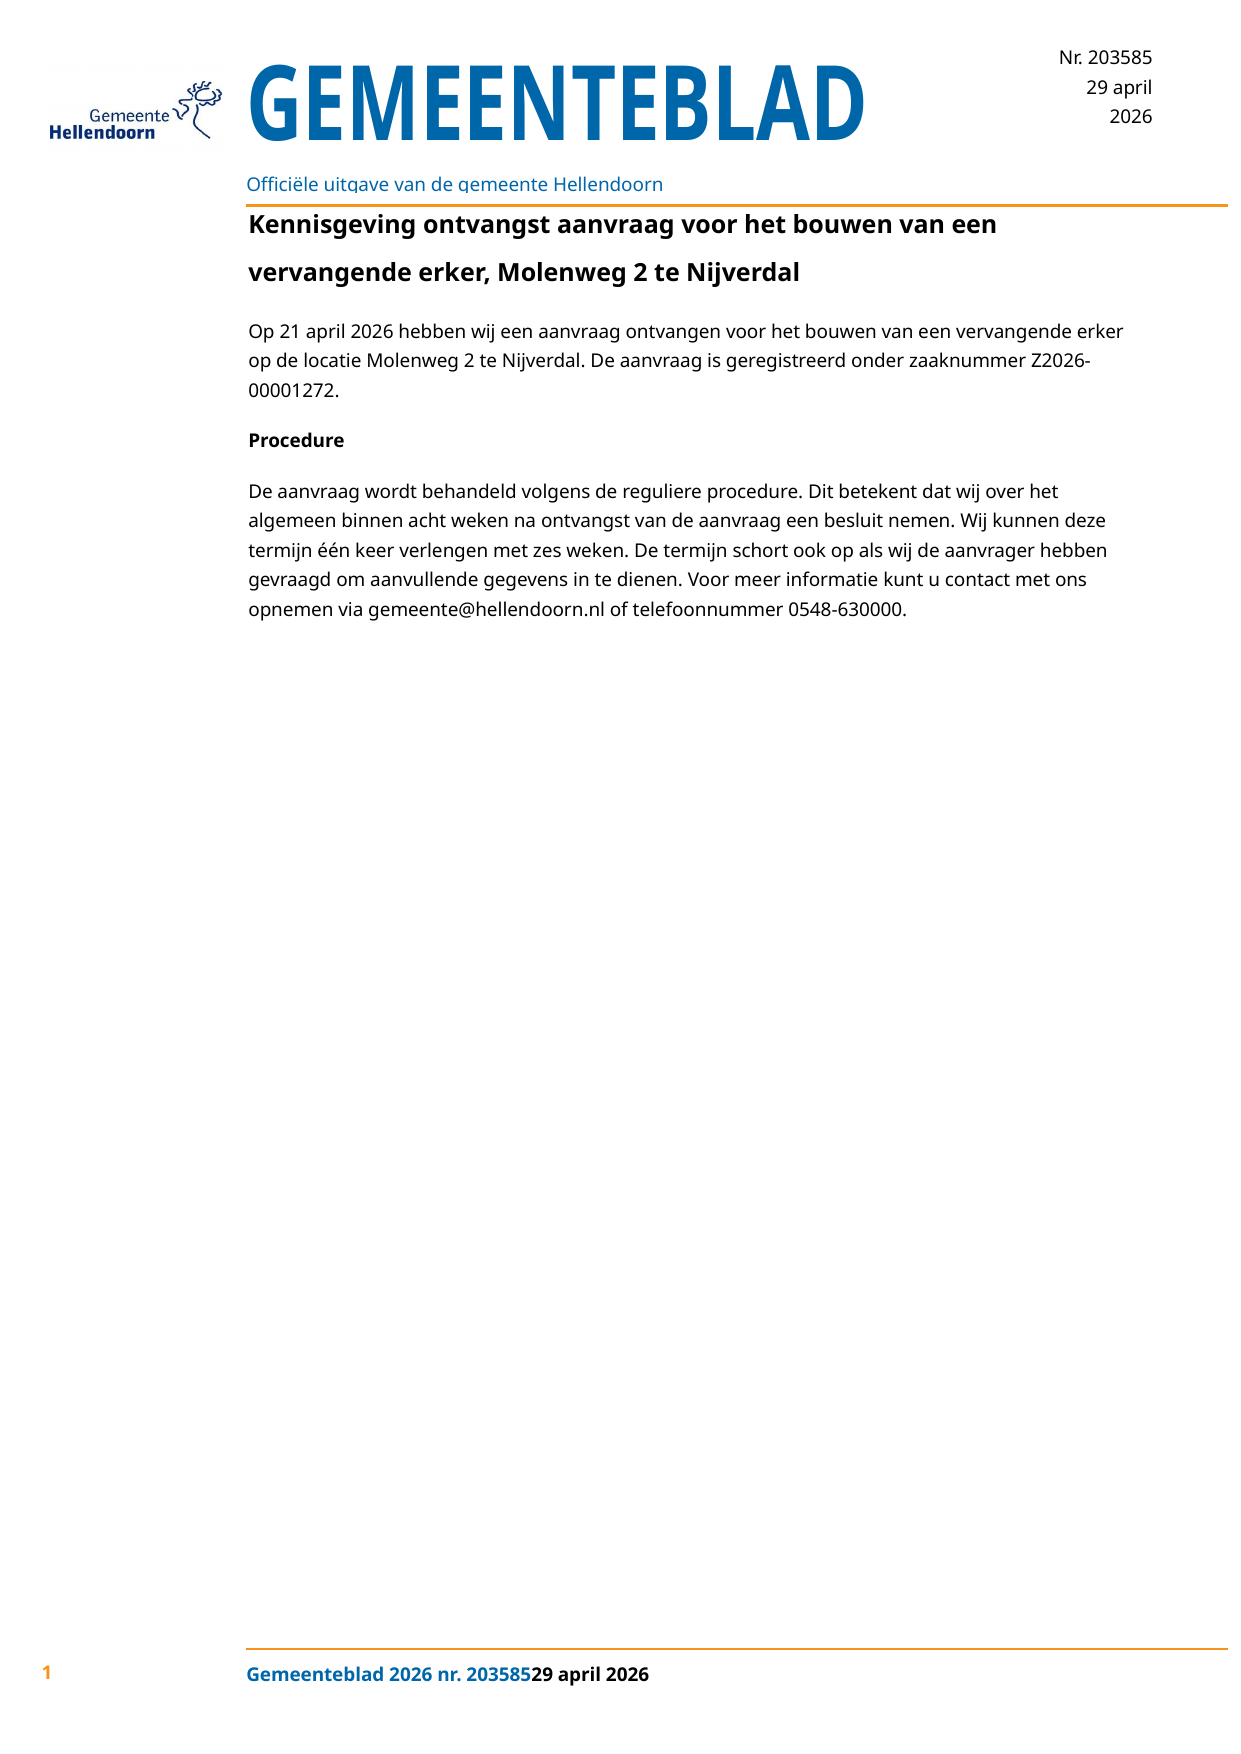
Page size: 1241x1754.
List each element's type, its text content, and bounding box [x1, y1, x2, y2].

picture [41, 47, 231, 172]
text De aanvraag wordt behandeld volgens de reguliere procedure. Dit betekent dat wij over het algemeen binnen acht weken na ontvangst van de aanvraag een besluit nemen. Wij kunnen deze termijn één keer verlengen met zes weken. De termijn schort ook op als wij de aanvrager hebben gevraagd om aanvullende gegevens in te dienen. Voor meer informatie kunt u contact met ons opnemen via gemeente@hellendoorn.nl of telefoonnummer 0548-630000. [248, 478, 1152, 622]
text Procedure [248, 427, 1152, 453]
text Kennisgeving ontvangst aanvraag voor het bouwen van een vervangende erker, Molenweg 2 te Nijverdal [248, 207, 1152, 288]
text Op 21 april 2026 hebben wij een aanvraag ontvangen voor het bouwen van een vervangende erker op de locatie Molenweg 2 te Nijverdal. De aanvraag is geregistreerd onder zaaknummer Z2026-00001272. [248, 318, 1152, 403]
